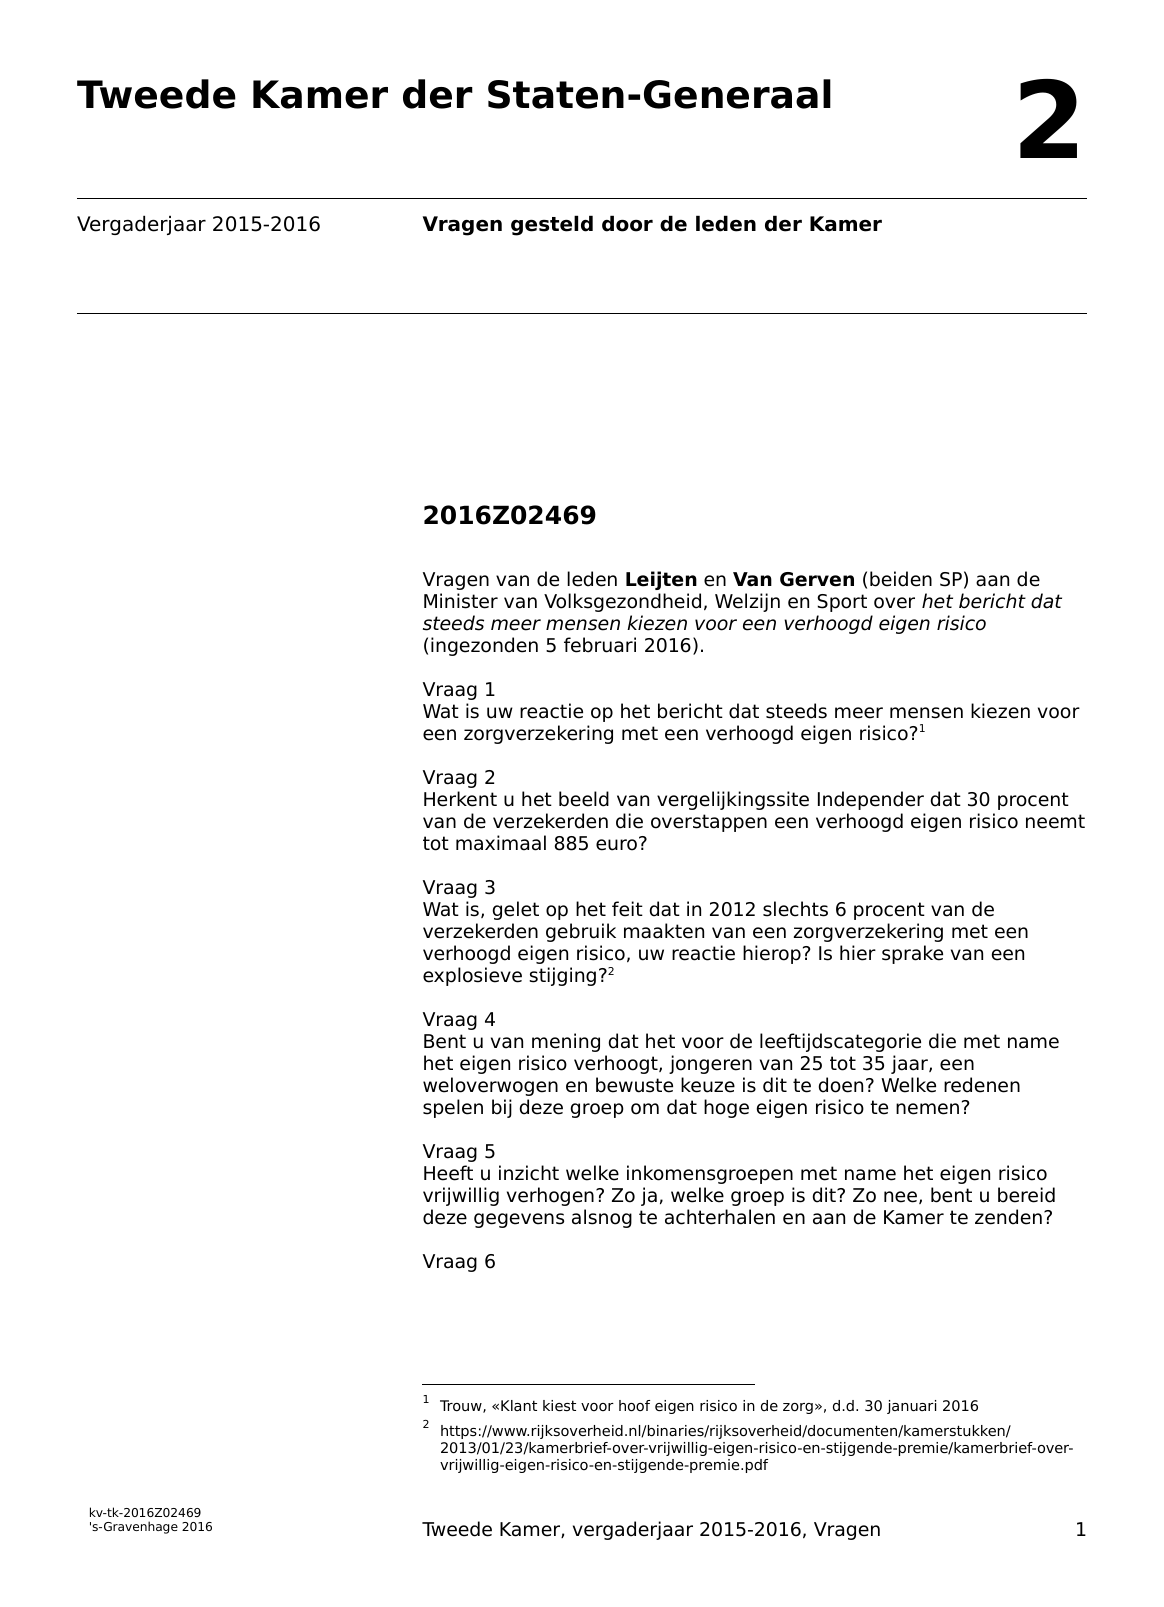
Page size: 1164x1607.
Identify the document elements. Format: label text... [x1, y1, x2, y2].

text 2016Z02469 [422, 501, 1087, 531]
text Vraag 2 [422, 767, 1087, 789]
text Herkent u het beeld van vergelijkingssite Independer dat 30 procent van de verzekerden die overstappen een verhoogd eigen risico neemt tot maximaal 885 euro? [422, 789, 1087, 855]
text Vraag 4 [422, 1009, 1087, 1031]
text Heeft u inzicht welke inkomensgroepen met name het eigen risico vrijwillig verhogen? Zo ja, welke groep is dit? Zo nee, bent u bereid deze gegevens alsnog te achterhalen en aan de Kamer te zenden? [422, 1163, 1087, 1229]
table_cell Vergaderjaar 2015-2016 [77, 199, 422, 313]
text Vraag 5 [422, 1141, 1087, 1163]
text Wat is uw reactie op het bericht dat steeds meer mensen kiezen voor een zorgverzekering met een verhoogd eigen risico? [422, 701, 1087, 745]
text Vragen van de leden Leijten en Van Gerven (beiden SP) aan de Minister van Volksgezondheid, Welzijn en Sport over het bericht dat steeds meer mensen kiezen voor een verhoogd eigen risico (ingezonden 5 februari 2016). [422, 569, 1087, 657]
text Vraag 3 [422, 877, 1087, 899]
table_cell Vragen gesteld door de leden der Kamer [422, 199, 1087, 313]
text Trouw, «Klant kiest voor hoof eigen risico in de zorg», d.d. 30 januari 2016 [422, 1393, 1087, 1416]
text Vraag 1 [422, 679, 1087, 701]
table_header Tweede Kamer der Staten-Generaal [77, 59, 886, 198]
text 's-Gravenhage 2016 [88, 1520, 323, 1534]
text https://www.rijksoverheid.nl/binaries/rijksoverheid/documenten/kamerstukken/2013/01/23/kamerbrief-over-vrijwillig-eigen-risico-en-stijgende-premie/kamerbrief-over-vrijwillig-eigen-risico-en-stijgende-premie.pdf [422, 1418, 1087, 1474]
text kv-tk-2016Z02469 [88, 1506, 323, 1520]
text Vraag 6 [422, 1251, 1087, 1273]
text Bent u van mening dat het voor de leeftijdscategorie die met name het eigen risico verhoogt, jongeren van 25 tot 35 jaar, een weloverwogen en bewuste keuze is dit te doen? Welke redenen spelen bij deze groep om dat hoge eigen risico te nemen? [422, 1031, 1087, 1119]
text Wat is, gelet op het feit dat in 2012 slechts 6 procent van de verzekerden gebruik maakten van een zorgverzekering met een verhoogd eigen risico, uw reactie hierop? Is hier sprake van een explosieve stijging? [422, 899, 1087, 987]
table_header 2 [886, 59, 1087, 198]
